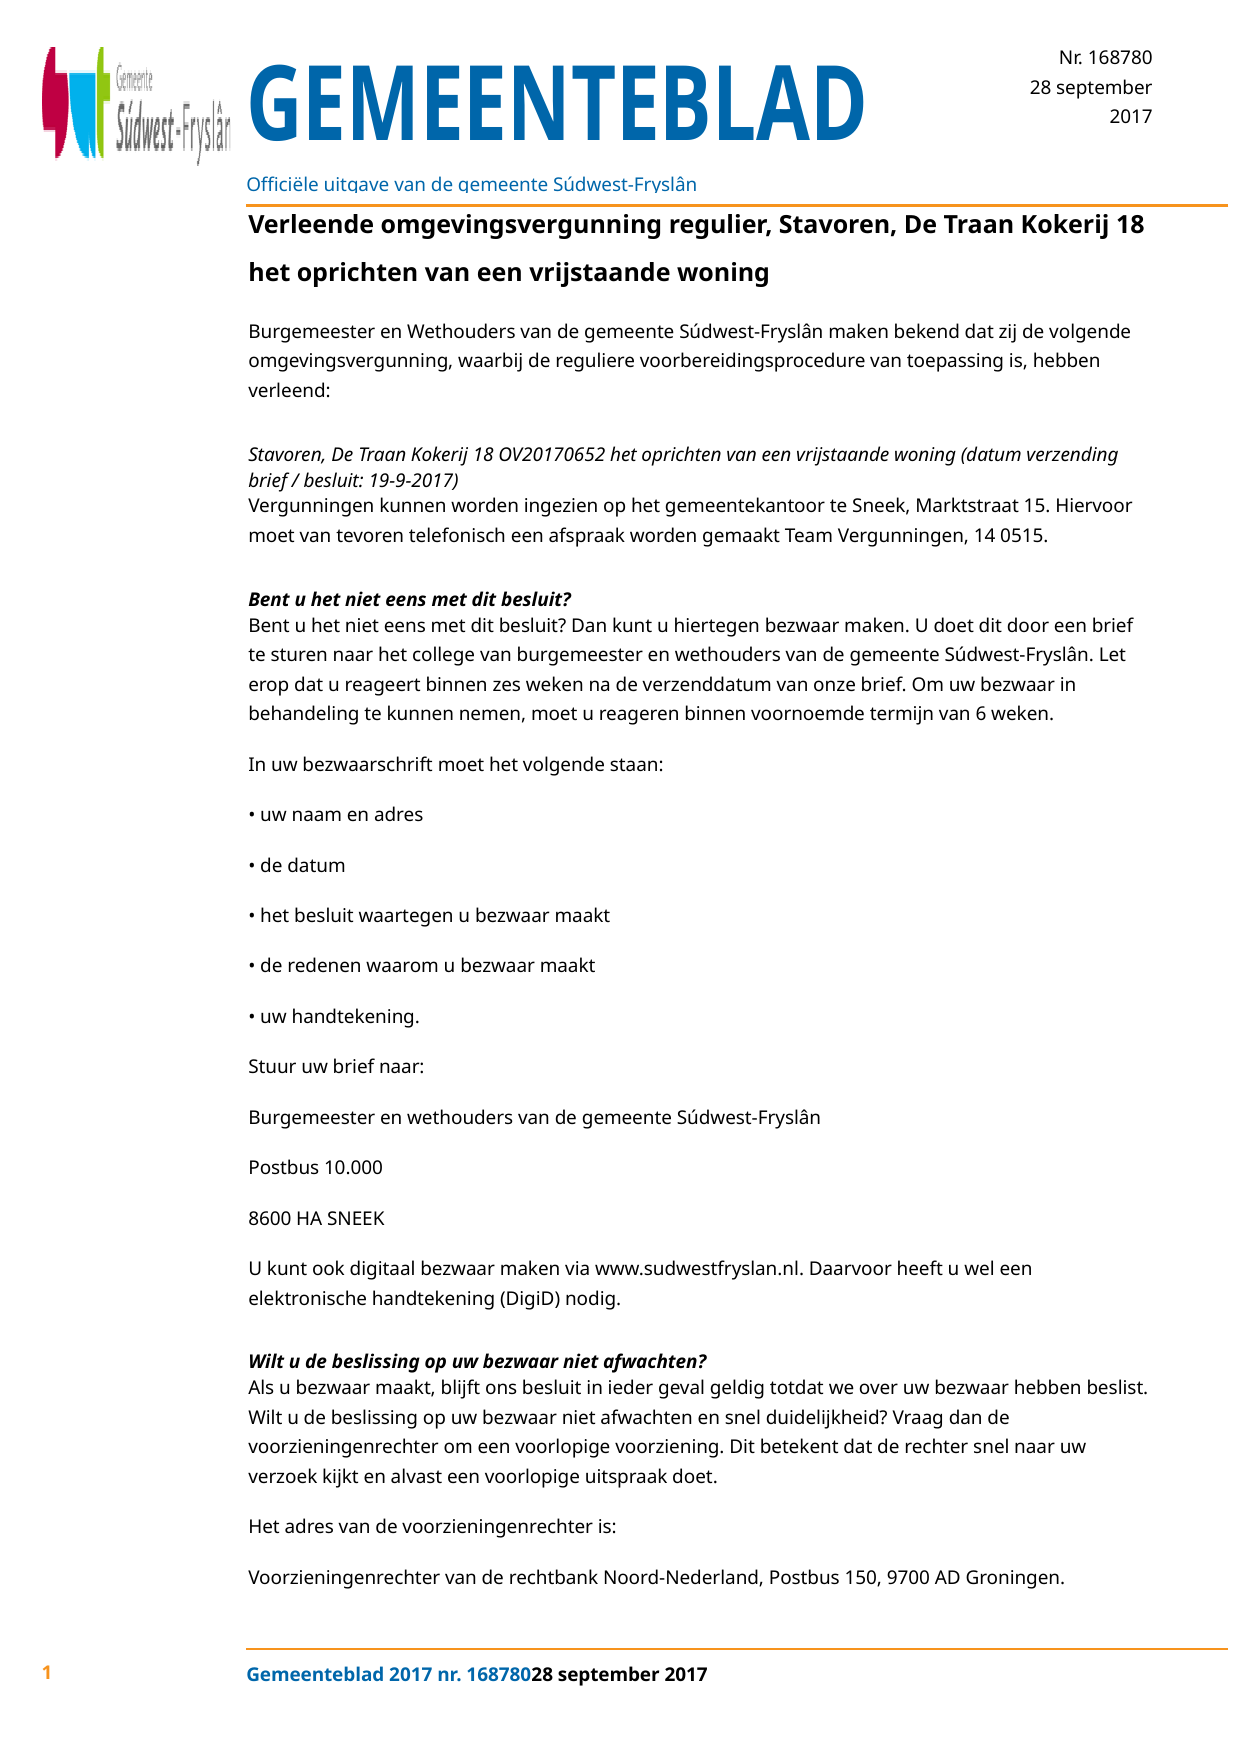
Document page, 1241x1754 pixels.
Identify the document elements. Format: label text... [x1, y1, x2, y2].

text • de redenen waarom u bezwaar maakt [248, 953, 1152, 978]
text Vergunningen kunnen worden ingezien op het gemeentekantoor te Sneek, Marktstraat 15. Hiervoor moet van tevoren telefonisch een afspraak worden gemaakt Team Vergunningen, 14 0515. [248, 492, 1152, 548]
text • de datum [248, 852, 1152, 877]
text In uw bezwaarschrift moet het volgende staan: [248, 751, 1152, 777]
text Burgemeester en Wethouders van de gemeente Súdwest-Fryslân maken bekend dat zij de volgende omgevingsvergunning, waarbij de reguliere voorbereidingsprocedure van toepassing is, hebben verleend: [248, 318, 1152, 403]
text • uw naam en adres [248, 801, 1152, 827]
text Stavoren, De Traan Kokerij 18 OV20170652 het oprichten van een vrijstaande woning (datum verzending brief / besluit: 19-9-2017) [248, 441, 1152, 492]
picture [41, 47, 231, 172]
text Als u bezwaar maakt, blijft ons besluit in ieder geval geldig totdat we over uw bezwaar hebben beslist. Wilt u de beslissing op uw bezwaar niet afwachten en snel duidelijkheid? Vraag dan de voorzieningenrechter om een voorlopige voorziening. Dit betekent dat de rechter snel naar uw verzoek kijkt en alvast een voorlopige uitspraak doet. [248, 1374, 1152, 1489]
text Het adres van de voorzieningenrechter is: [248, 1513, 1152, 1539]
text Burgemeester en wethouders van de gemeente Súdwest-Fryslân [248, 1104, 1152, 1129]
text Bent u het niet eens met dit besluit? [248, 586, 1152, 612]
text Bent u het niet eens met dit besluit? Dan kunt u hiertegen bezwaar maken. U doet dit door een brief te sturen naar het college van burgemeester en wethouders van de gemeente Súdwest-Fryslân. Let erop dat u reageert binnen zes weken na de verzenddatum van onze brief. Om uw bezwaar in behandeling te kunnen nemen, moet u reageren binnen voornoemde termijn van 6 weken. [248, 612, 1152, 726]
text Wilt u de beslissing op uw bezwaar niet afwachten? [248, 1349, 1152, 1374]
text U kunt ook digitaal bezwaar maken via www.sudwestfryslan.nl. Daarvoor heeft u wel een elektronische handtekening (DigiD) nodig. [248, 1255, 1152, 1310]
text Verleende omgevingsvergunning regulier, Stavoren, De Traan Kokerij 18 het oprichten van een vrijstaande woning [248, 207, 1152, 288]
text Stuur uw brief naar: [248, 1053, 1152, 1079]
text Voorzieningenrechter van de rechtbank Noord-Nederland, Postbus 150, 9700 AD Groningen. [248, 1564, 1152, 1590]
text 8600 HA SNEEK [248, 1205, 1152, 1230]
text • uw handtekening. [248, 1003, 1152, 1029]
text Postbus 10.000 [248, 1154, 1152, 1180]
text • het besluit waartegen u bezwaar maakt [248, 902, 1152, 928]
